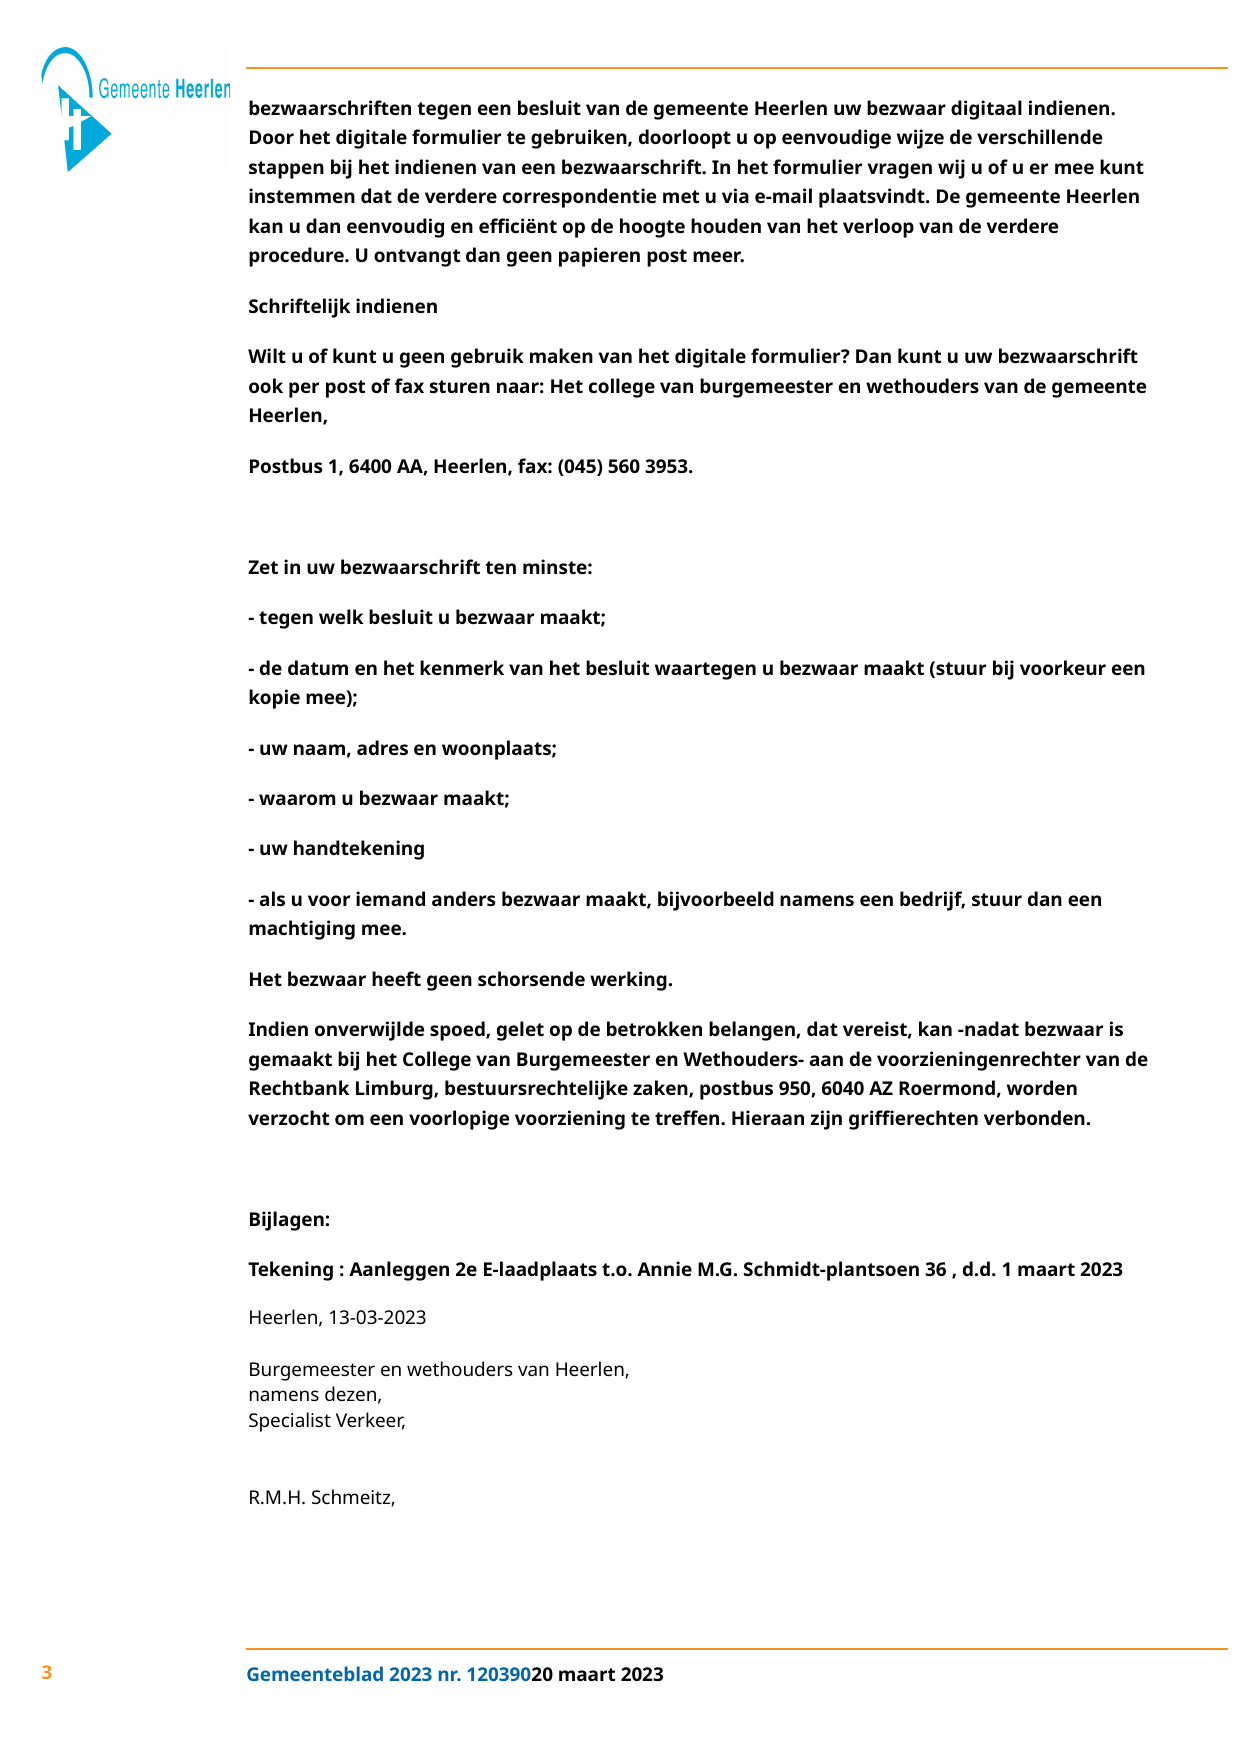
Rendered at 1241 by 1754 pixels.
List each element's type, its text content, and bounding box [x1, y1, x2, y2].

text - uw handtekening [248, 836, 1152, 861]
text Schriftelijk indienen [248, 293, 1152, 319]
picture [41, 47, 59, 70]
text Indien onverwijlde spoed, gelet op de betrokken belangen, dat vereist, kan -nadat bezwaar is gemaakt bij het College van Burgemeester en Wethouders- aan de voorzieningenrechter van de Rechtbank Limburg, bestuursrechtelijke zaken, postbus 950, 6040 AZ Roermond, worden verzocht om een voorlopige voorziening te treffen. Hieraan zijn griffierechten verbonden. [248, 1016, 1152, 1131]
text Postbus 1, 6400 AA, Heerlen, fax: (045) 560 3953. [248, 453, 1152, 479]
text namens dezen, [248, 1381, 1152, 1407]
text - tegen welk besluit u bezwaar maakt; [248, 604, 1152, 630]
text Specialist Verkeer, [248, 1407, 1152, 1433]
text - de datum en het kenmerk van het besluit waartegen u bezwaar maakt (stuur bij voorkeur een kopie mee); [248, 655, 1152, 710]
text Heerlen, 13-03-2023 [248, 1304, 1152, 1330]
text Wilt u of kunt u geen gebruik maken van het digitale formulier? Dan kunt u uw bezwaarschrift ook per post of fax sturen naar: Het college van burgemeester en wethouders van de gemeente Heerlen, [248, 343, 1152, 428]
text Tekening : Aanleggen 2e E-laadplaats t.o. Annie M.G. Schmidt-plantsoen 36 , d.d. 1 maart 2023 [248, 1256, 1152, 1282]
text - uw naam, adres en woonplaats; [248, 735, 1152, 761]
text R.M.H. Schmeitz, [248, 1484, 1152, 1510]
text Zet in uw bezwaarschrift ten minste: [248, 554, 1152, 580]
text Burgemeester en wethouders van Heerlen, [248, 1356, 1152, 1381]
text bezwaarschriften tegen een besluit van de gemeente Heerlen uw bezwaar digitaal indienen. Door het digitale formulier te gebruiken, doorloopt u op eenvoudige wijze de verschillende stappen bij het indienen van een bezwaarschrift. In het formulier vragen wij u of u er mee kunt instemmen dat de verdere correspondentie met u via e-mail plaatsvindt. De gemeente Heerlen kan u dan eenvoudig en efficiënt op de hoogte houden van het verloop van de verdere procedure. U ontvangt dan geen papieren post meer. [248, 95, 1152, 268]
picture [41, 47, 231, 172]
text Het bezwaar heeft geen schorsende werking. [248, 966, 1152, 992]
text - als u voor iemand anders bezwaar maakt, bijvoorbeeld namens een bedrijf, stuur dan een machtiging mee. [248, 886, 1152, 941]
text - waarom u bezwaar maakt; [248, 785, 1152, 811]
text Bijlagen: [248, 1206, 1152, 1232]
